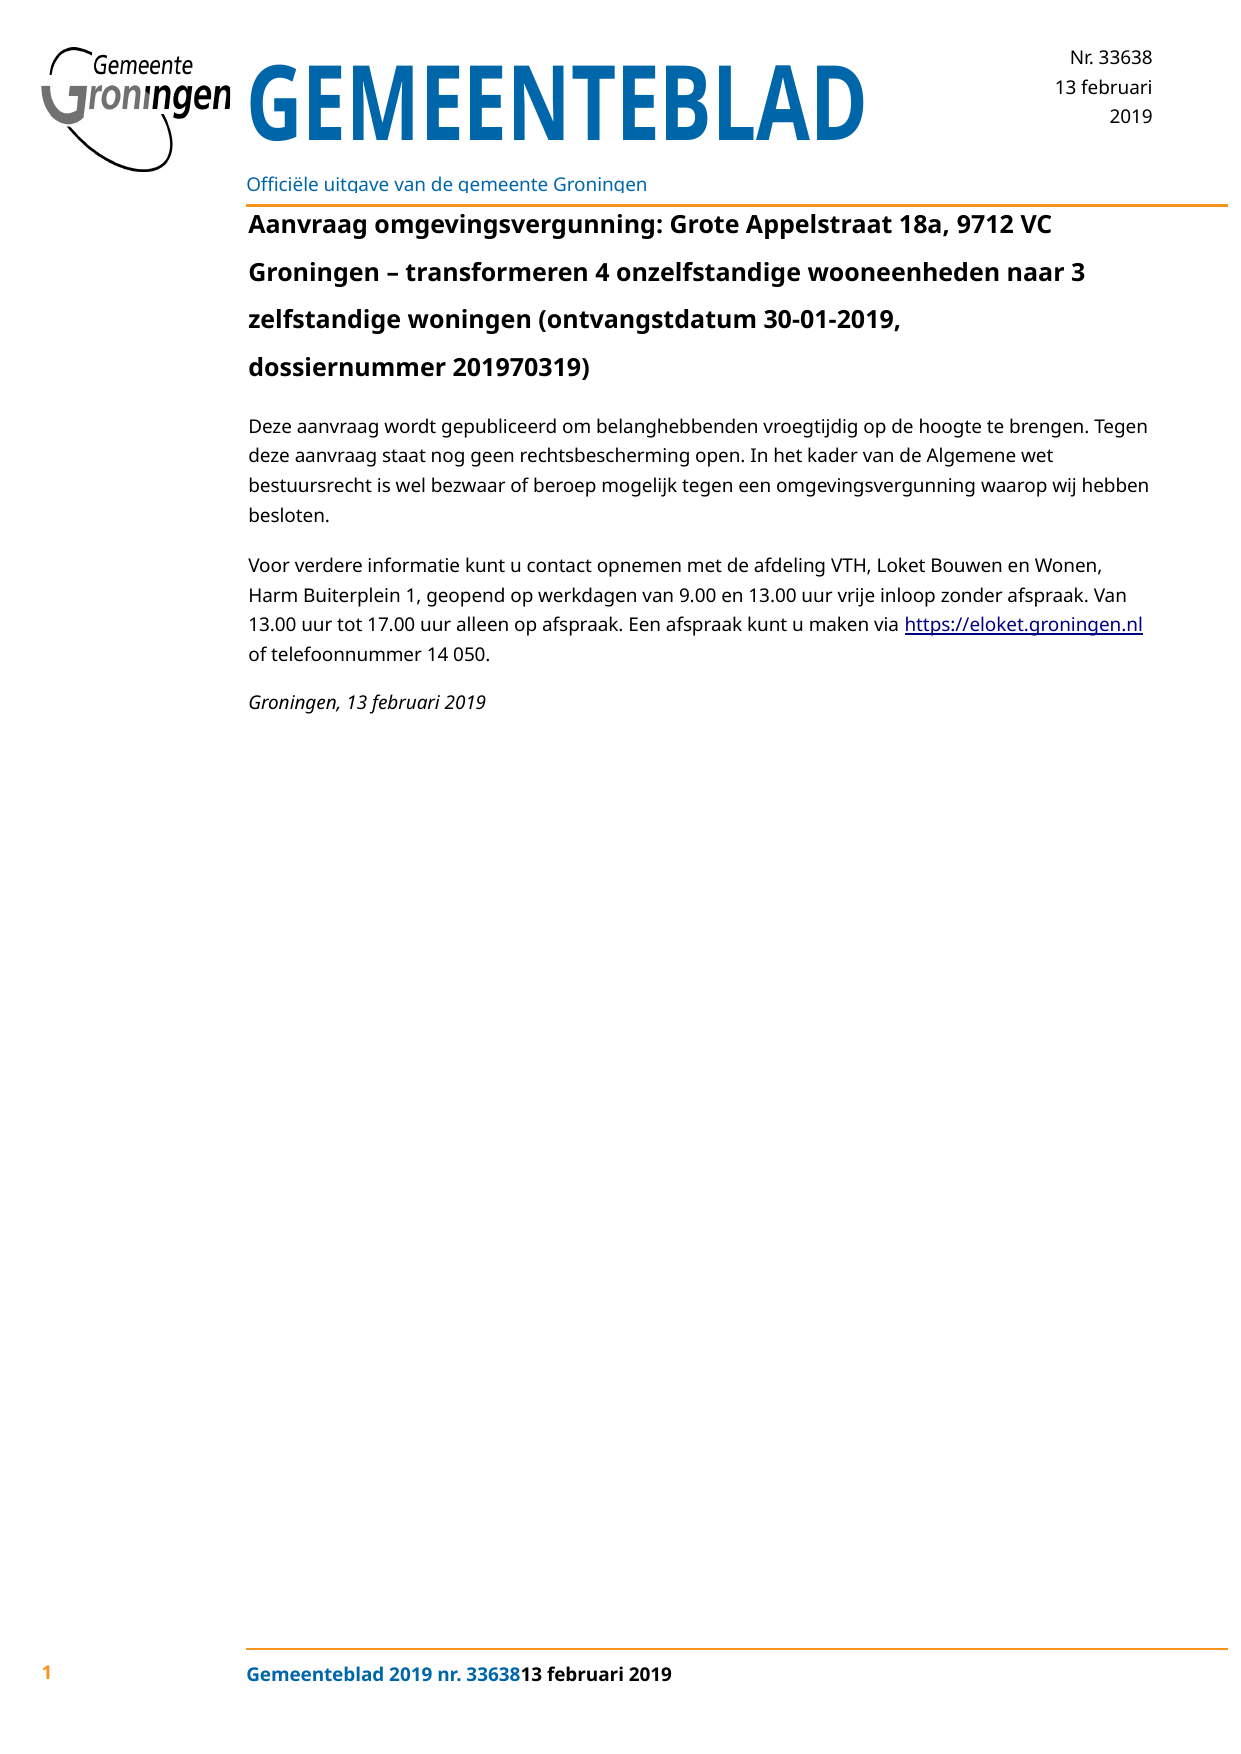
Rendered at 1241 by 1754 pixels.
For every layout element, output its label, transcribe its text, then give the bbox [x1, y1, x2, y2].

picture [41, 47, 231, 172]
text Deze aanvraag wordt gepubliceerd om belanghebbenden vroegtijdig op de hoogte te brengen. Tegen deze aanvraag staat nog geen rechtsbescherming open. In het kader van de Algemene wet bestuursrecht is wel bezwaar of beroep mogelijk tegen een omgevingsvergunning waarop wij hebben besloten. [248, 413, 1152, 528]
text Groningen, 13 februari 2019 [248, 689, 1152, 714]
text Voor verdere informatie kunt u contact opnemen met de afdeling VTH, Loket Bouwen en Wonen, Harm Buiterplein 1, geopend op werkdagen van 9.00 en 13.00 uur vrije inloop zonder afspraak. Van 13.00 uur tot 17.00 uur alleen op afspraak. Een afspraak kunt u maken via https://eloket.groningen.nl of telefoonnummer 14 050. [248, 552, 1152, 667]
text Aanvraag omgevingsvergunning: Grote Appelstraat 18a, 9712 VC Groningen – transformeren 4 onzelfstandige wooneenheden naar 3 zelfstandige woningen (ontvangstdatum 30-01-2019, dossiernummer 201970319) [248, 207, 1152, 384]
